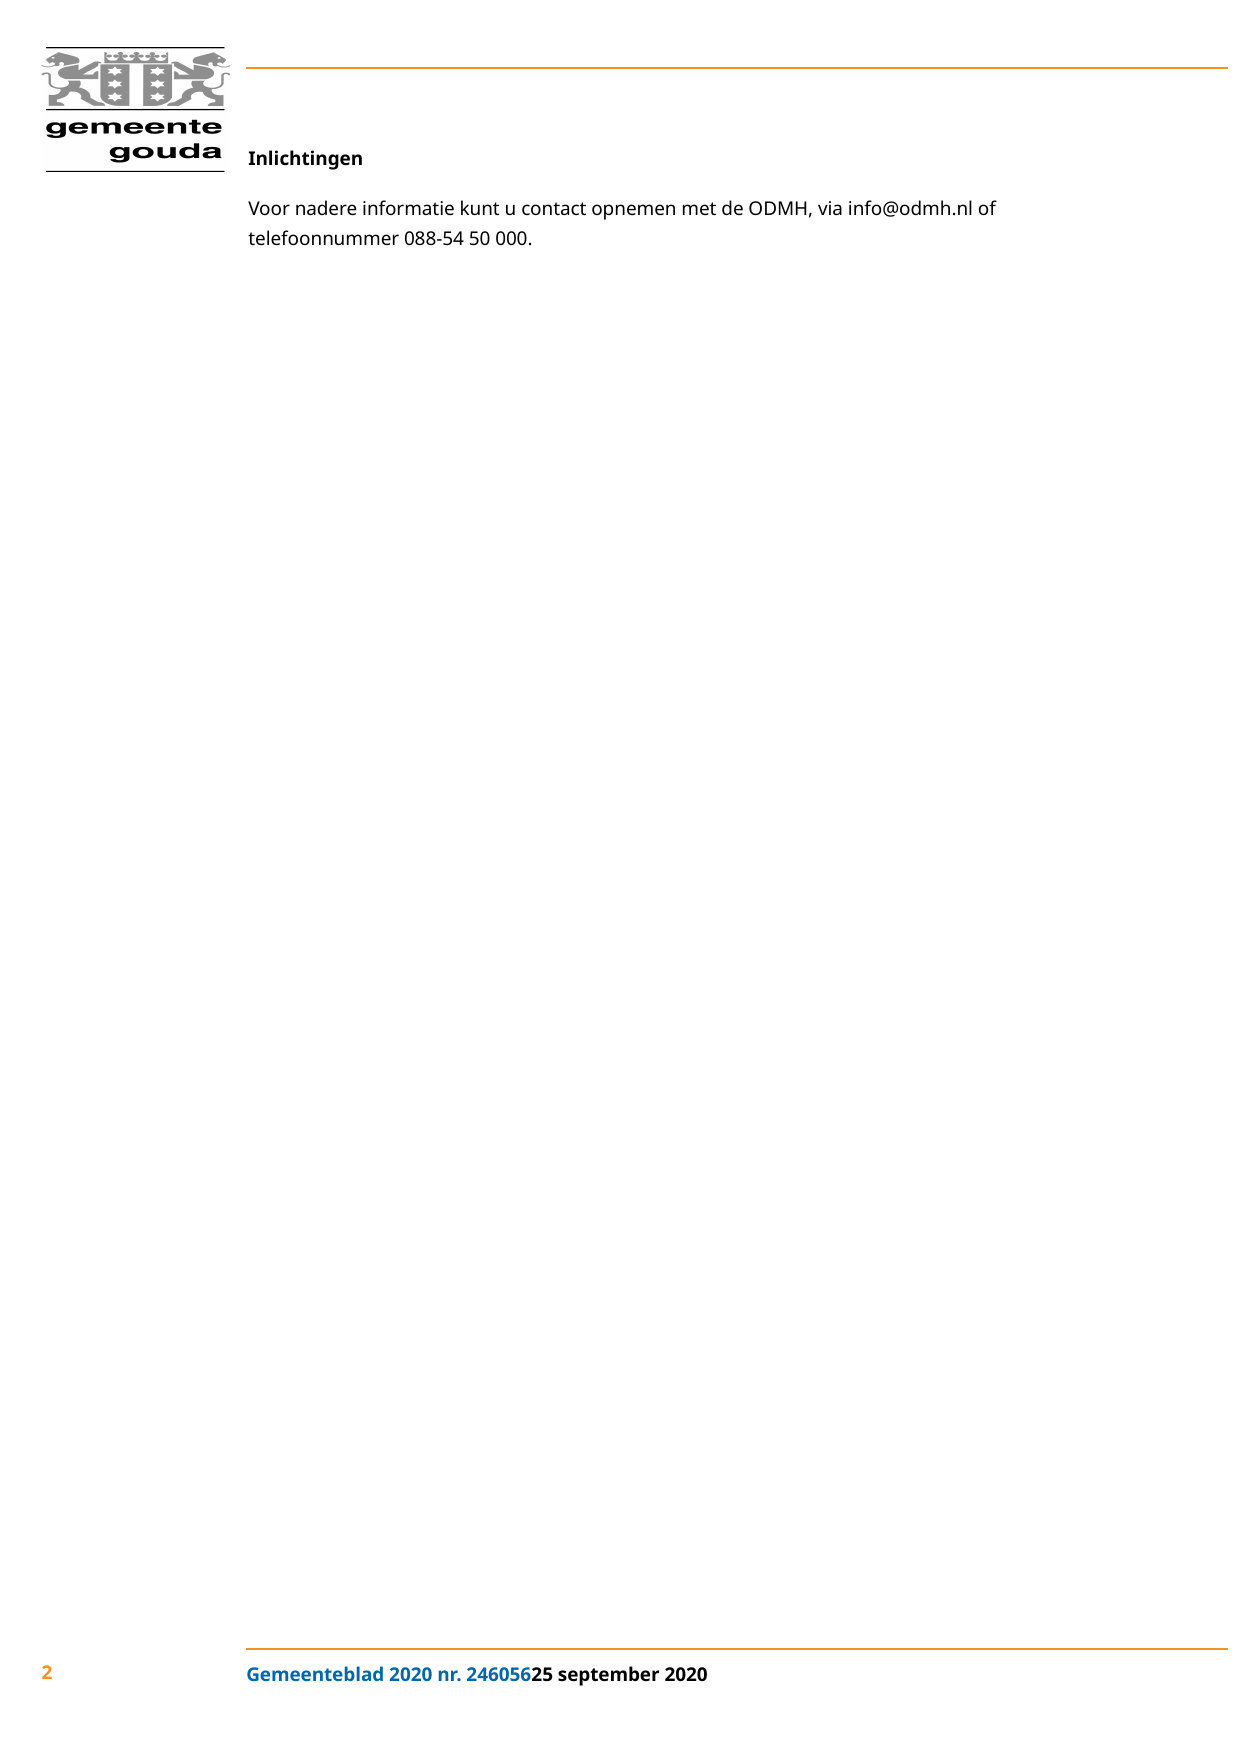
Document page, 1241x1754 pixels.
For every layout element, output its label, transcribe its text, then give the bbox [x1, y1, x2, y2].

picture [41, 47, 231, 172]
text Inlichtingen [248, 145, 1152, 171]
text Voor nadere informatie kunt u contact opnemen met de ODMH, via info@odmh.nl of telefoonnummer 088-54 50 000. [248, 196, 1152, 251]
